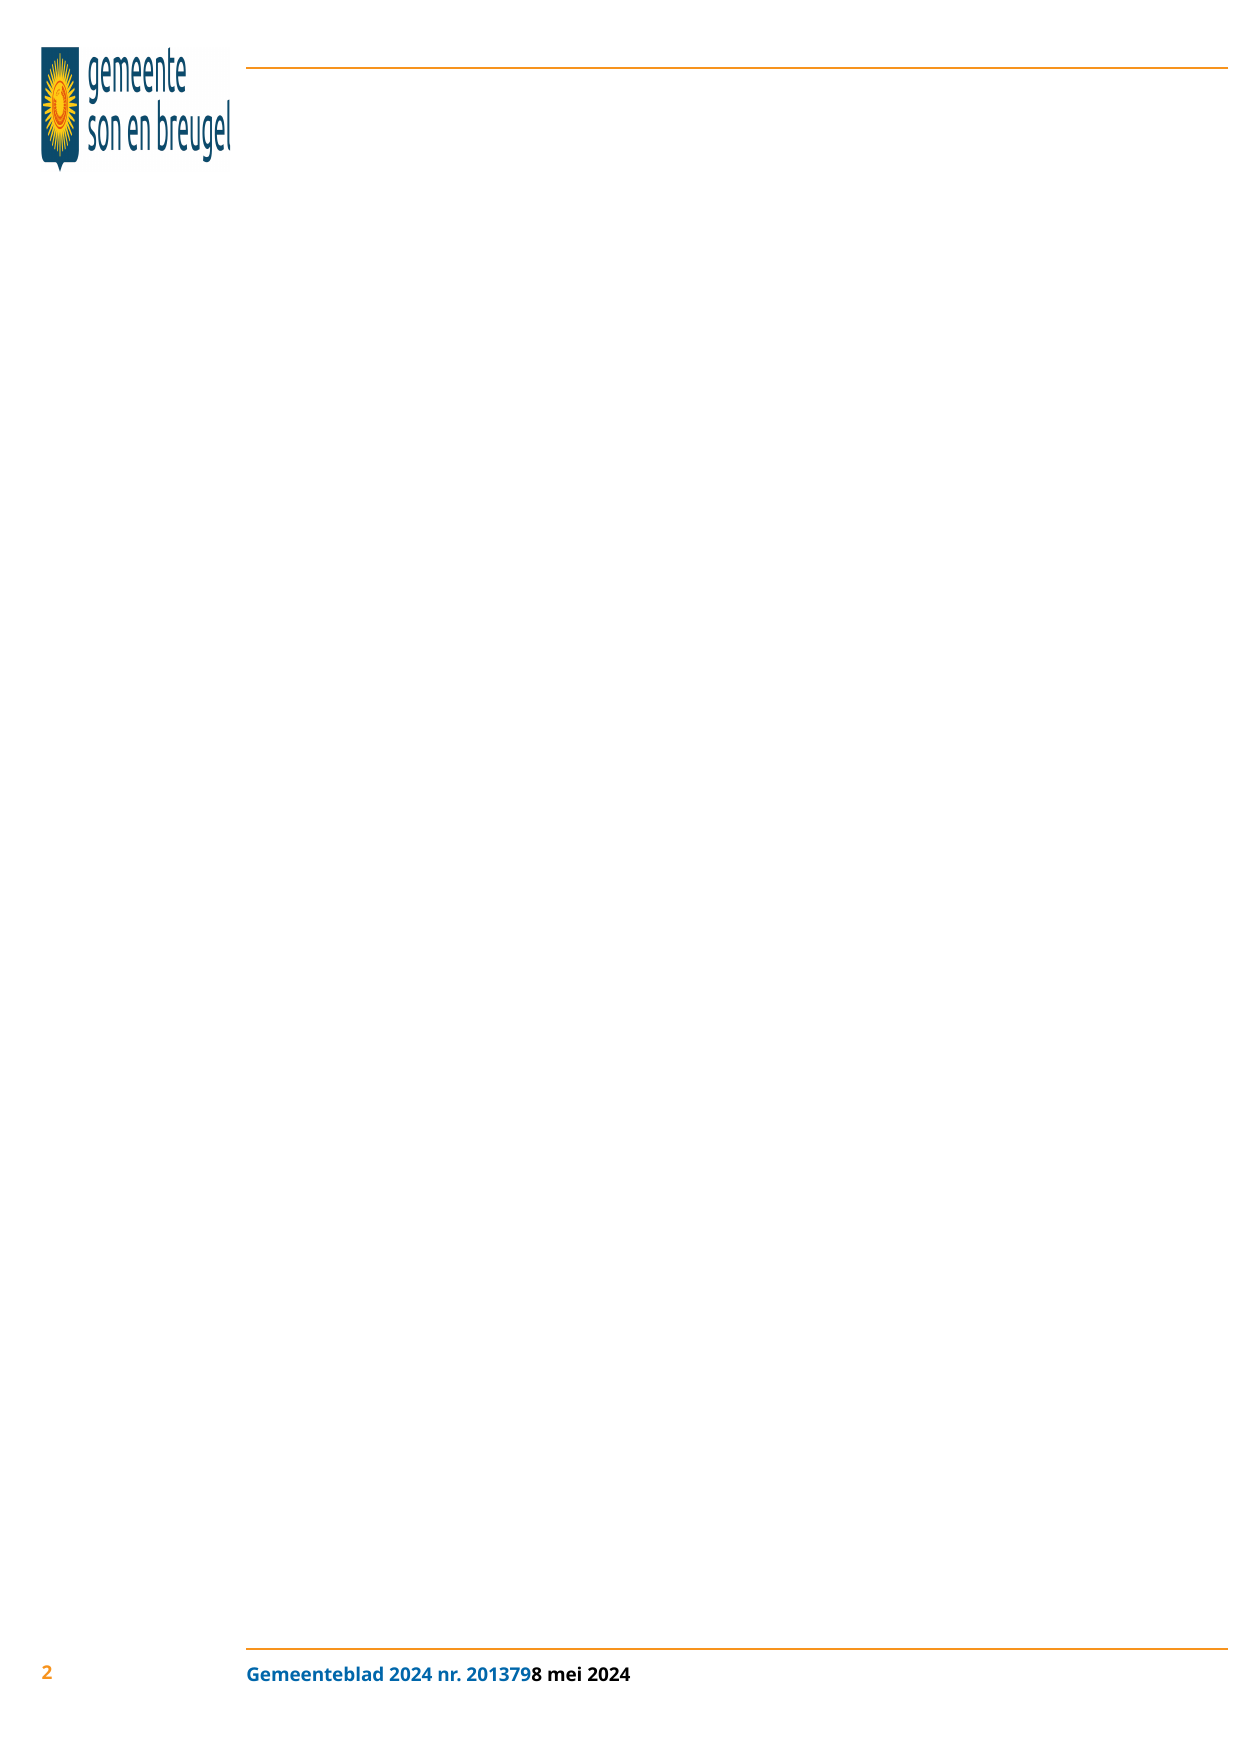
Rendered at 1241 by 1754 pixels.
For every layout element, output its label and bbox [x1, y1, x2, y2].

picture [41, 47, 231, 172]
